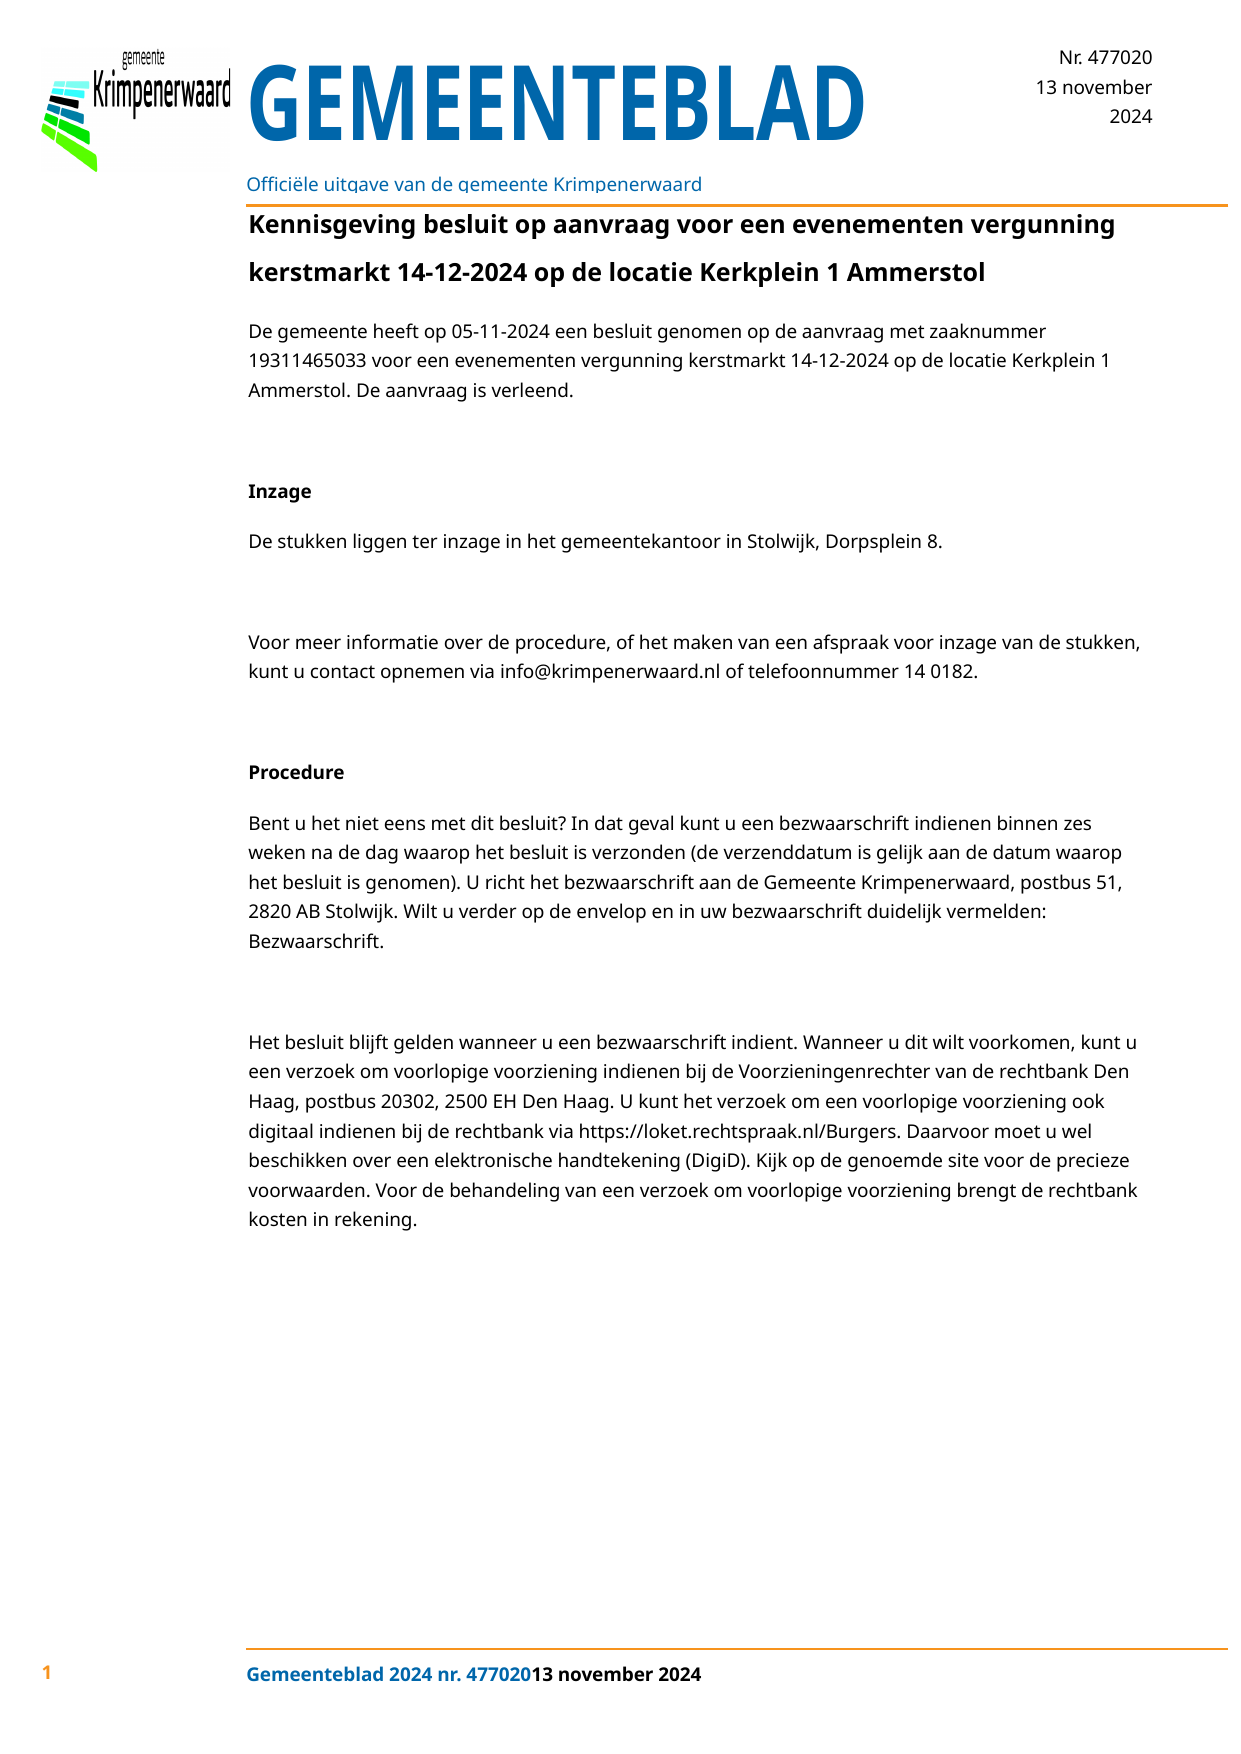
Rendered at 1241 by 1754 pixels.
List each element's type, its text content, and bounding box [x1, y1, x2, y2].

text Bent u het niet eens met dit besluit? In dat geval kunt u een bezwaarschrift indienen binnen zes weken na de dag waarop het besluit is verzonden (de verzenddatum is gelijk aan de datum waarop het besluit is genomen). U richt het bezwaarschrift aan de Gemeente Krimpenerwaard, postbus 51, 2820 AB Stolwijk. Wilt u verder op de envelop en in uw bezwaarschrift duidelijk vermelden: Bezwaarschrift. [248, 810, 1152, 954]
text Het besluit blijft gelden wanneer u een bezwaarschrift indient. Wanneer u dit wilt voorkomen, kunt u een verzoek om voorlopige voorziening indienen bij de Voorzieningenrechter van de rechtbank Den Haag, postbus 20302, 2500 EH Den Haag. U kunt het verzoek om een voorlopige voorziening ook digitaal indienen bij de rechtbank via https://loket.rechtspraak.nl/Burgers. Daarvoor moet u wel beschikken over een elektronische handtekening (DigiD). Kijk op de genoemde site voor de precieze voorwaarden. Voor de behandeling van een verzoek om voorlopige voorziening brengt de rechtbank kosten in rekening. [248, 1029, 1152, 1232]
text Inzage [248, 478, 1152, 504]
picture [41, 47, 231, 172]
text Voor meer informatie over de procedure, of het maken van een afspraak voor inzage van de stukken, kunt u contact opnemen via info@krimpenerwaard.nl of telefoonnummer 14 0182. [248, 629, 1152, 684]
text De gemeente heeft op 05-11-2024 een besluit genomen op de aanvraag met zaaknummer 19311465033 voor een evenementen vergunning kerstmarkt 14-12-2024 op de locatie Kerkplein 1 Ammerstol. De aanvraag is verleend. [248, 318, 1152, 403]
text Kennisgeving besluit op aanvraag voor een evenementen vergunning kerstmarkt 14-12-2024 op de locatie Kerkplein 1 Ammerstol [248, 207, 1152, 288]
text Procedure [248, 759, 1152, 785]
text De stukken liggen ter inzage in het gemeentekantoor in Stolwijk, Dorpsplein 8. [248, 528, 1152, 554]
